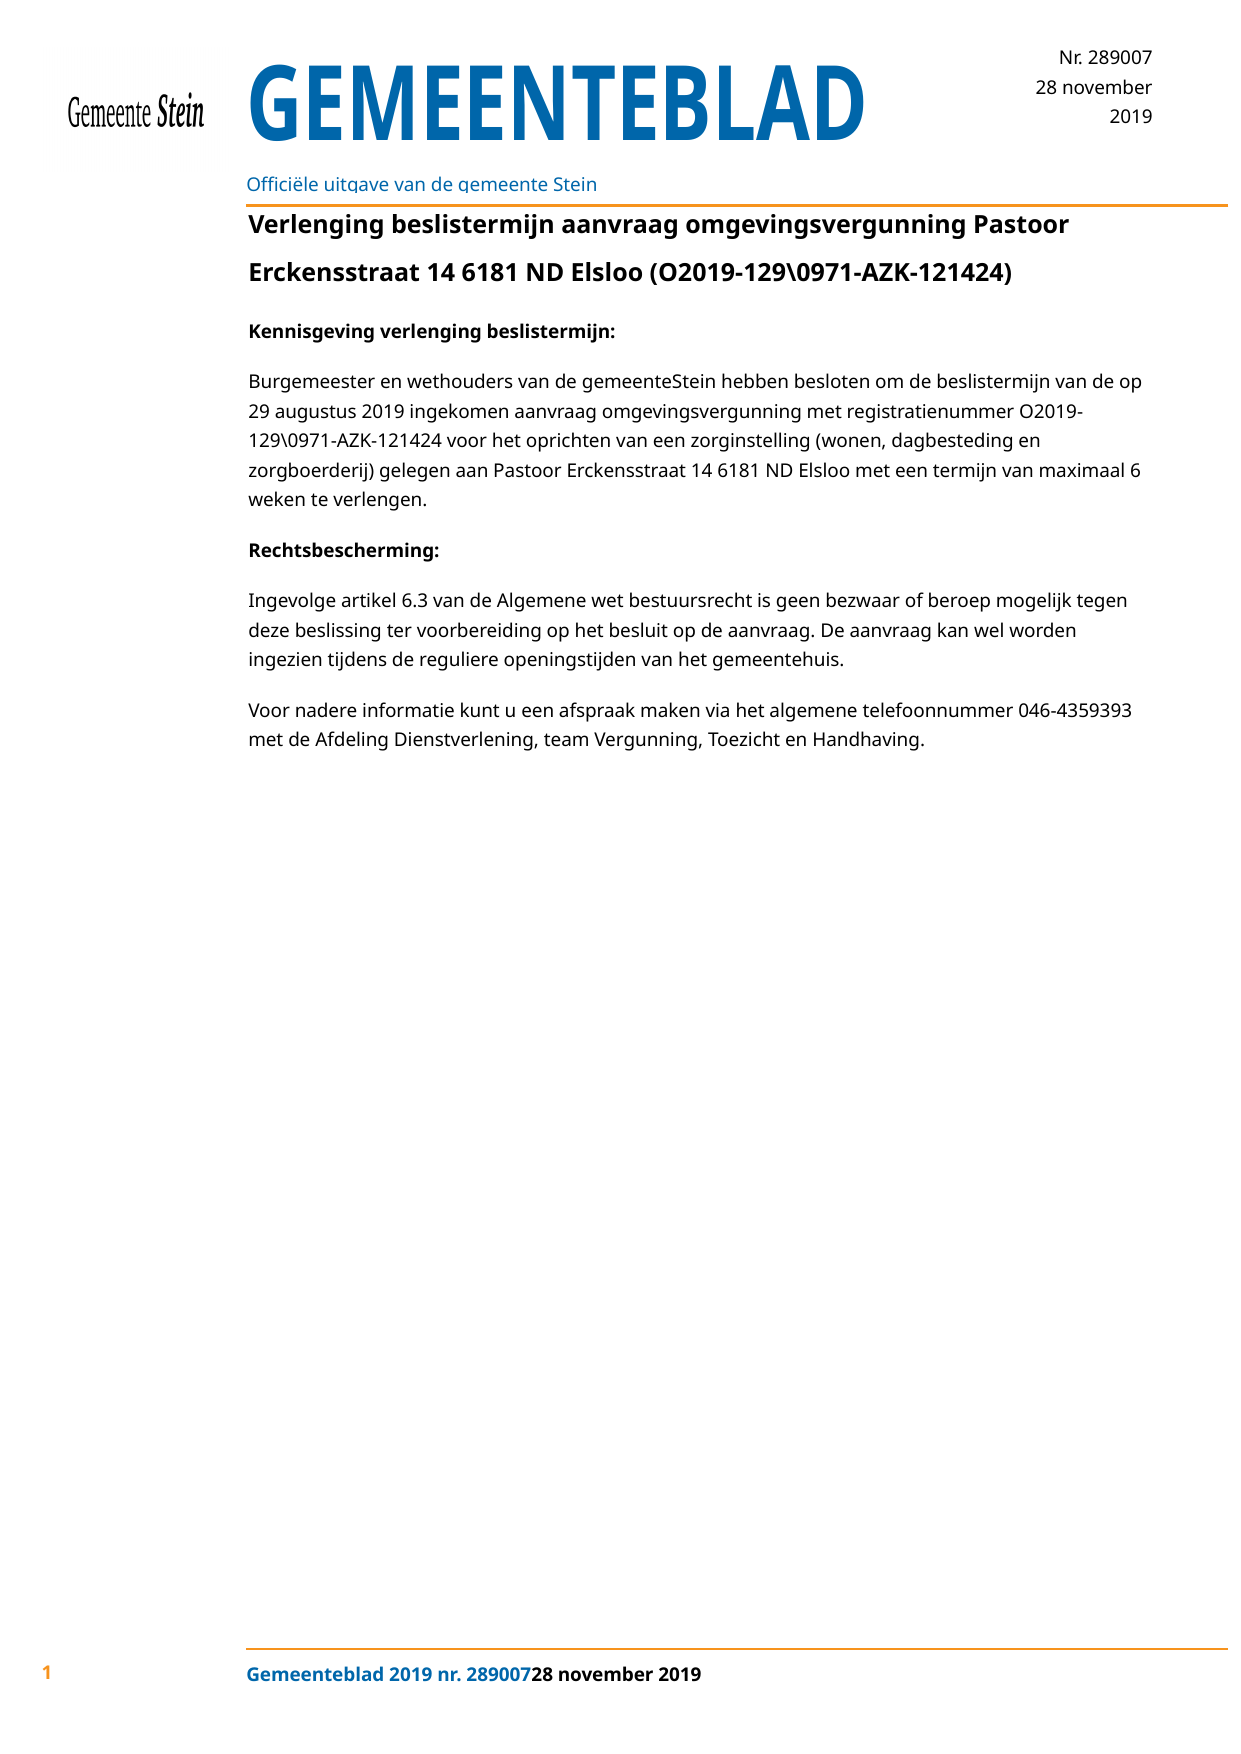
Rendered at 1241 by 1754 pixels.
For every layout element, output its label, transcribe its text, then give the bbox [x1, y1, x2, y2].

text Rechtsbescherming: [248, 537, 1152, 563]
text Kennisgeving verlenging beslistermijn: [248, 318, 1152, 344]
picture [41, 47, 231, 172]
text Burgemeester en wethouders van de gemeenteStein hebben besloten om de beslistermijn van de op 29 augustus 2019 ingekomen aanvraag omgevingsvergunning met registratienummer O2019-129\0971-AZK-121424 voor het oprichten van een zorginstelling (wonen, dagbesteding en zorgboerderij) gelegen aan Pastoor Erckensstraat 14 6181 ND Elsloo met een termijn van maximaal 6 weken te verlengen. [248, 368, 1152, 512]
text Ingevolge artikel 6.3 van de Algemene wet bestuursrecht is geen bezwaar of beroep mogelijk tegen deze beslissing ter voorbereiding op het besluit op de aanvraag. De aanvraag kan wel worden ingezien tijdens de reguliere openingstijden van het gemeentehuis. [248, 587, 1152, 672]
text Verlenging beslistermijn aanvraag omgevingsvergunning Pastoor Erckensstraat 14 6181 ND Elsloo (O2019-129\0971-AZK-121424) [248, 207, 1152, 288]
text Voor nadere informatie kunt u een afspraak maken via het algemene telefoonnummer 046-4359393 met de Afdeling Dienstverlening, team Vergunning, Toezicht en Handhaving. [248, 697, 1152, 752]
